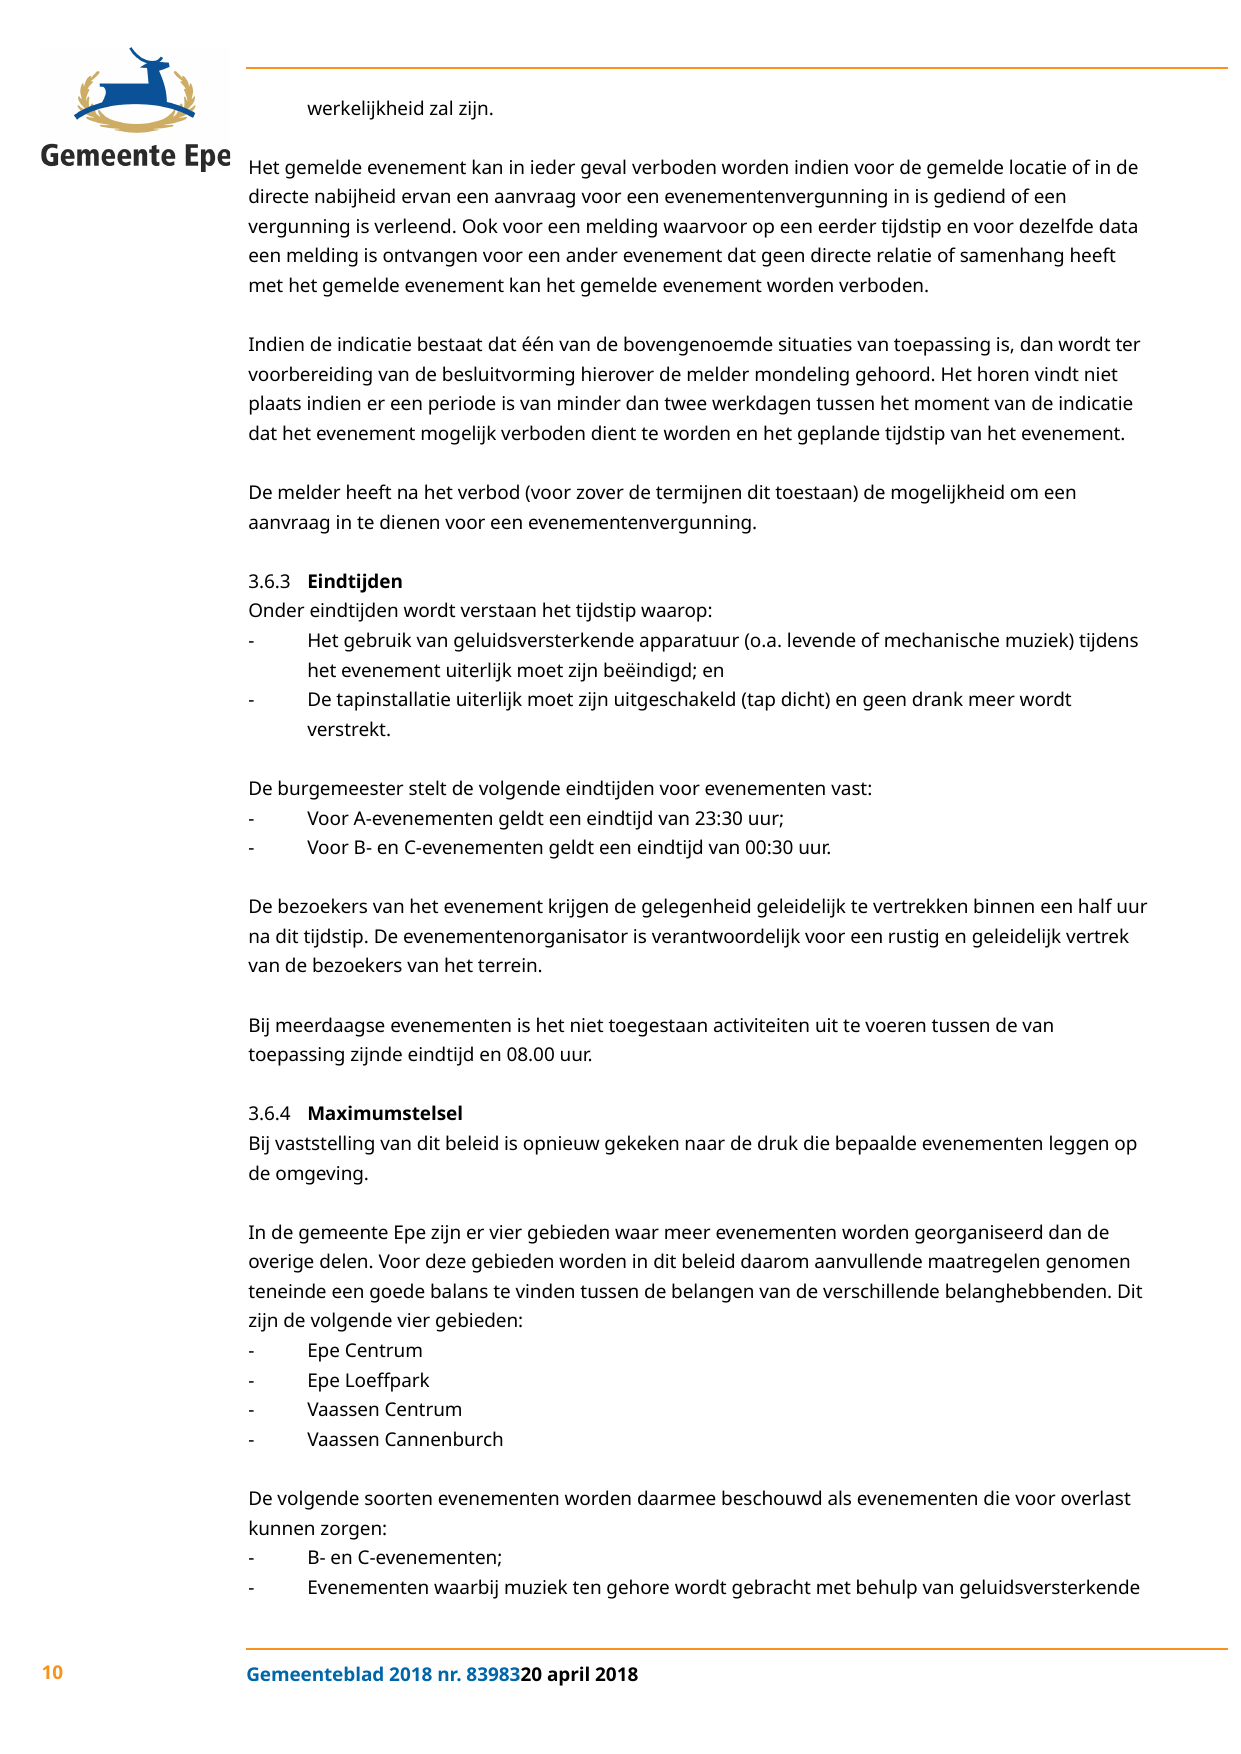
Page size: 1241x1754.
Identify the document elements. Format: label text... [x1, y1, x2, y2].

list De tapinstallatie uiterlijk moet zijn uitgeschakeld (tap dicht) en geen drank meer wordt verstrekt. [248, 686, 1152, 742]
list Voor B- en C-evenementen geldt een eindtijd van 00:30 uur. [248, 834, 1152, 860]
list Vaassen Cannenburch [248, 1426, 1152, 1452]
text De melder heeft na het verbod (voor zover de termijnen dit toestaan) de mogelijkheid om een aanvraag in te dienen voor een evenementenvergunning. [248, 479, 1152, 535]
list Het gebruik van geluidsversterkende apparatuur (o.a. levende of mechanische muziek) tijdens het evenement uiterlijk moet zijn beëindigd; en [248, 627, 1152, 683]
text De bezoekers van het evenement krijgen de gelegenheid geleidelijk te vertrekken binnen een half uur na dit tijdstip. De evenementenorganisator is verantwoordelijk voor een rustig en geleidelijk vertrek van de bezoekers van het terrein. [248, 893, 1152, 978]
picture [41, 47, 231, 172]
list Voor A-evenementen geldt een eindtijd van 23:30 uur; [248, 805, 1152, 831]
text Het gemelde evenement kan in ieder geval verboden worden indien voor de gemelde locatie of in de directe nabijheid ervan een aanvraag voor een evenementenvergunning in is gediend of een vergunning is verleend. Ook voor een melding waarvoor op een eerder tijdstip en voor dezelfde data een melding is ontvangen voor een ander evenement dat geen directe relatie of samenhang heeft met het gemelde evenement kan het gemelde evenement worden verboden. [248, 154, 1152, 298]
list Epe Centrum [248, 1337, 1152, 1363]
list werkelijkheid zal zijn. [248, 95, 1152, 121]
text De burgemeester stelt de volgende eindtijden voor evenementen vast: [248, 775, 1152, 801]
list B- en C-evenementen; [248, 1544, 1152, 1570]
text Bij vaststelling van dit beleid is opnieuw gekeken naar de druk die bepaalde evenementen leggen op de omgeving. [248, 1130, 1152, 1186]
list Maximumstelsel [248, 1101, 1152, 1126]
text De volgende soorten evenementen worden daarmee beschouwd als evenementen die voor overlast kunnen zorgen: [248, 1485, 1152, 1541]
text Indien de indicatie bestaat dat één van de bovengenoemde situaties van toepassing is, dan wordt ter voorbereiding van de besluitvorming hierover de melder mondeling gehoord. Het horen vindt niet plaats indien er een periode is van minder dan twee werkdagen tussen het moment van de indicatie dat het evenement mogelijk verboden dient te worden en het geplande tijdstip van het evenement. [248, 331, 1152, 446]
list Evenementen waarbij muziek ten gehore wordt gebracht met behulp van geluidsversterkende [248, 1574, 1152, 1600]
text Bij meerdaagse evenementen is het niet toegestaan activiteiten uit te voeren tussen de van toepassing zijnde eindtijd en 08.00 uur. [248, 1012, 1152, 1067]
list Vaassen Centrum [248, 1396, 1152, 1422]
list Epe Loeffpark [248, 1367, 1152, 1393]
text In de gemeente Epe zijn er vier gebieden waar meer evenementen worden georganiseerd dan de overige delen. Voor deze gebieden worden in dit beleid daarom aanvullende maatregelen genomen teneinde een goede balans te vinden tussen de belangen van de verschillende belanghebbenden. Dit zijn de volgende vier gebieden: [248, 1219, 1152, 1333]
list Eindtijden [248, 568, 1152, 594]
text Onder eindtijden wordt verstaan het tijdstip waarop: [248, 598, 1152, 623]
